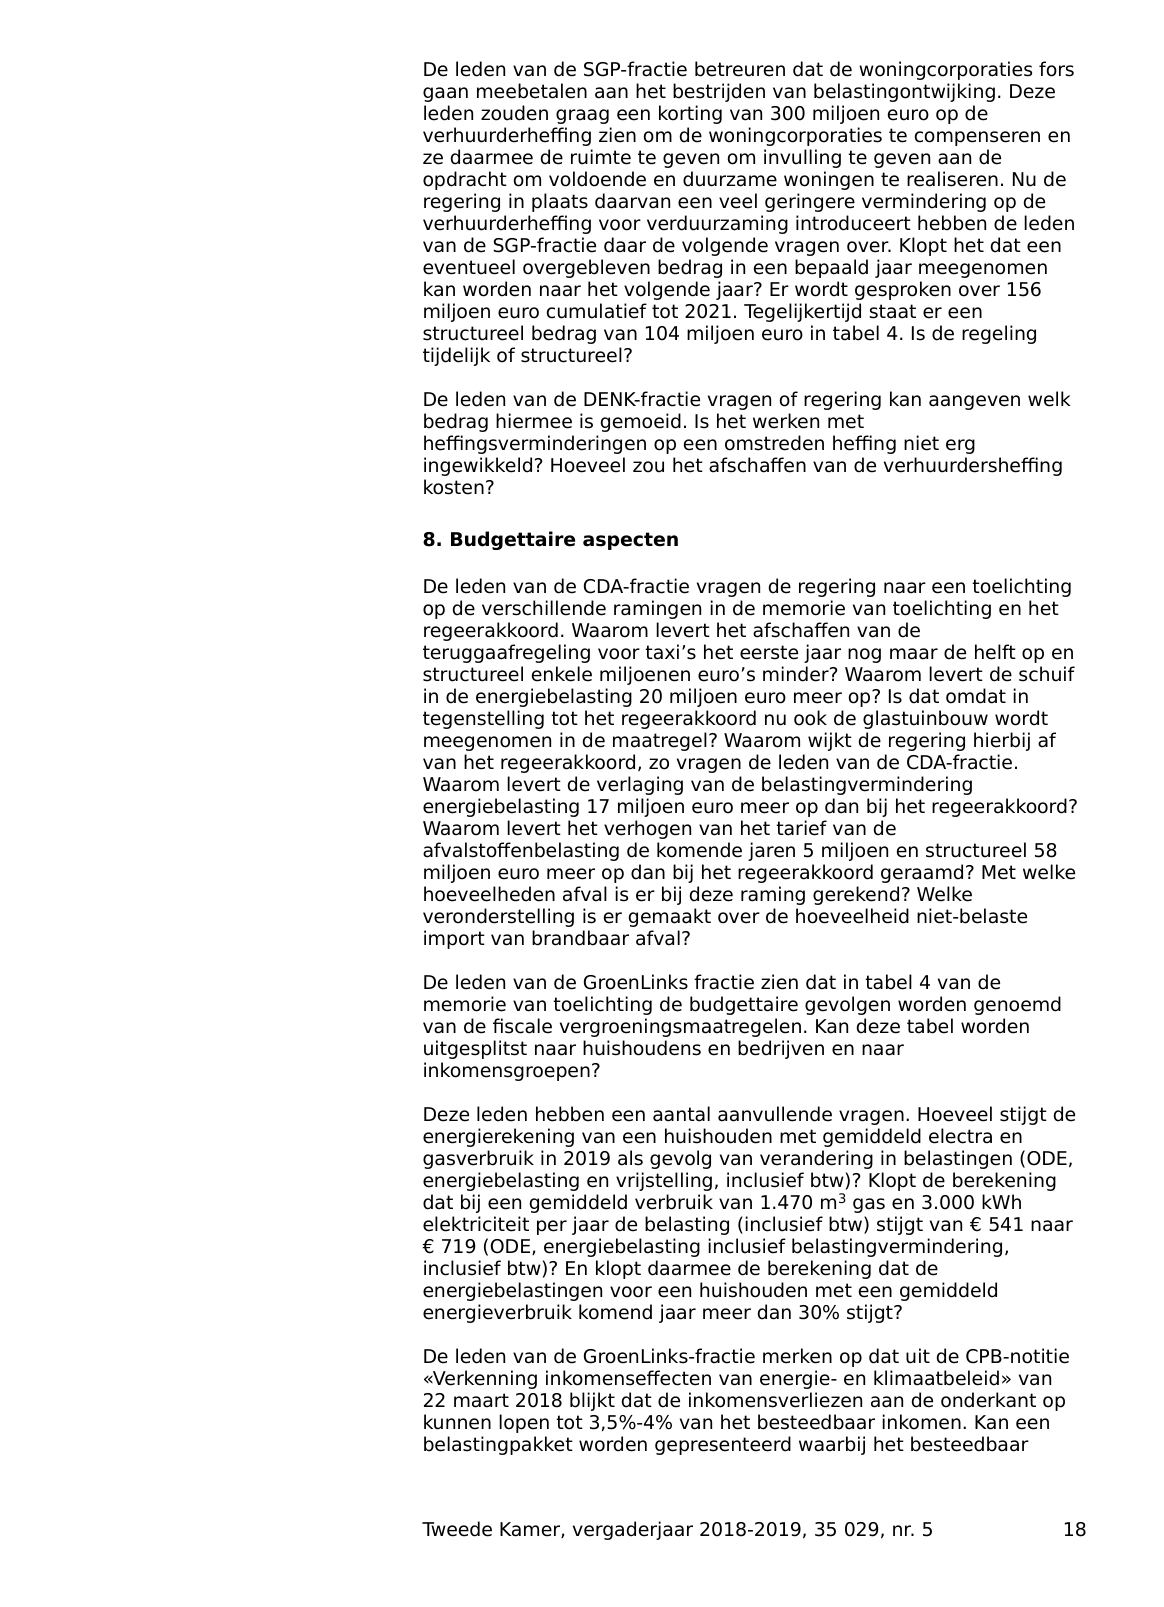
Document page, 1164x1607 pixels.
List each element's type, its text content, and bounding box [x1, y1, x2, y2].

text De leden van de GroenLinks fractie zien dat in tabel 4 van de memorie van toelichting de budgettaire gevolgen worden genoemd van de fiscale vergroeningsmaatregelen. Kan deze tabel worden uitgesplitst naar huishoudens en bedrijven en naar inkomensgroepen? [422, 972, 1087, 1082]
text De leden van de GroenLinks-fractie merken op dat uit de CPB-notitie «Verkenning inkomenseffecten van energie- en klimaatbeleid» van 22 maart 2018 blijkt dat de inkomensverliezen aan de onderkant op kunnen lopen tot 3,5%-4% van het besteedbaar inkomen. Kan een belastingpakket worden gepresenteerd waarbij het besteedbaar [422, 1346, 1087, 1456]
text De leden van de CDA-fractie vragen de regering naar een toelichting op de verschillende ramingen in de memorie van toelichting en het regeerakkoord. Waarom levert het afschaffen van de teruggaafregeling voor taxi’s het eerste jaar nog maar de helft op en structureel enkele miljoenen euro’s minder? Waarom levert de schuif in de energiebelasting 20 miljoen euro meer op? Is dat omdat in tegenstelling tot het regeerakkoord nu ook de glastuinbouw wordt meegenomen in de maatregel? Waarom wijkt de regering hierbij af van het regeerakkoord, zo vragen de leden van de CDA-fractie. Waarom levert de verlaging van de belastingvermindering energiebelasting 17 miljoen euro meer op dan bij het regeerakkoord? Waarom levert het verhogen van het tarief van de afvalstoffenbelasting de komende jaren 5 miljoen en structureel 58 miljoen euro meer op dan bij het regeerakkoord geraamd? Met welke hoeveelheden afval is er bij deze raming gerekend? Welke veronderstelling is er gemaakt over de hoeveelheid niet-belaste import van brandbaar afval? [422, 576, 1087, 949]
text Deze leden hebben een aantal aanvullende vragen. Hoeveel stijgt de energierekening van een huishouden met gemiddeld electra en gasverbruik in 2019 als gevolg van verandering in belastingen (ODE, energiebelasting en vrijstelling, inclusief btw)? Klopt de berekening dat bij een gemiddeld verbruik van 1.470 m3 gas en 3.000 kWh elektriciteit per jaar de belasting (inclusief btw) stijgt van € 541 naar € 719 (ODE, energiebelasting inclusief belastingvermindering, inclusief btw)? En klopt daarmee de berekening dat de energiebelastingen voor een huishouden met een gemiddeld energieverbruik komend jaar meer dan 30% stijgt? [422, 1104, 1087, 1323]
text De leden van de DENK-fractie vragen of regering kan aangeven welk bedrag hiermee is gemoeid. Is het werken met heffingsverminderingen op een omstreden heffing niet erg ingewikkeld? Hoeveel zou het afschaffen van de verhuurdersheffing kosten? [422, 389, 1087, 499]
subtitle 8. Budgettaire aspecten [422, 529, 1087, 551]
text De leden van de SGP-fractie betreuren dat de woningcorporaties fors gaan meebetalen aan het bestrijden van belastingontwijking. Deze leden zouden graag een korting van 300 miljoen euro op de verhuurderheffing zien om de woningcorporaties te compenseren en ze daarmee de ruimte te geven om invulling te geven aan de opdracht om voldoende en duurzame woningen te realiseren. Nu de regering in plaats daarvan een veel geringere vermindering op de verhuurderheffing voor verduurzaming introduceert hebben de leden van de SGP-fractie daar de volgende vragen over. Klopt het dat een eventueel overgebleven bedrag in een bepaald jaar meegenomen kan worden naar het volgende jaar? Er wordt gesproken over 156 miljoen euro cumulatief tot 2021. Tegelijkertijd staat er een structureel bedrag van 104 miljoen euro in tabel 4. Is de regeling tijdelijk of structureel? [422, 59, 1087, 367]
